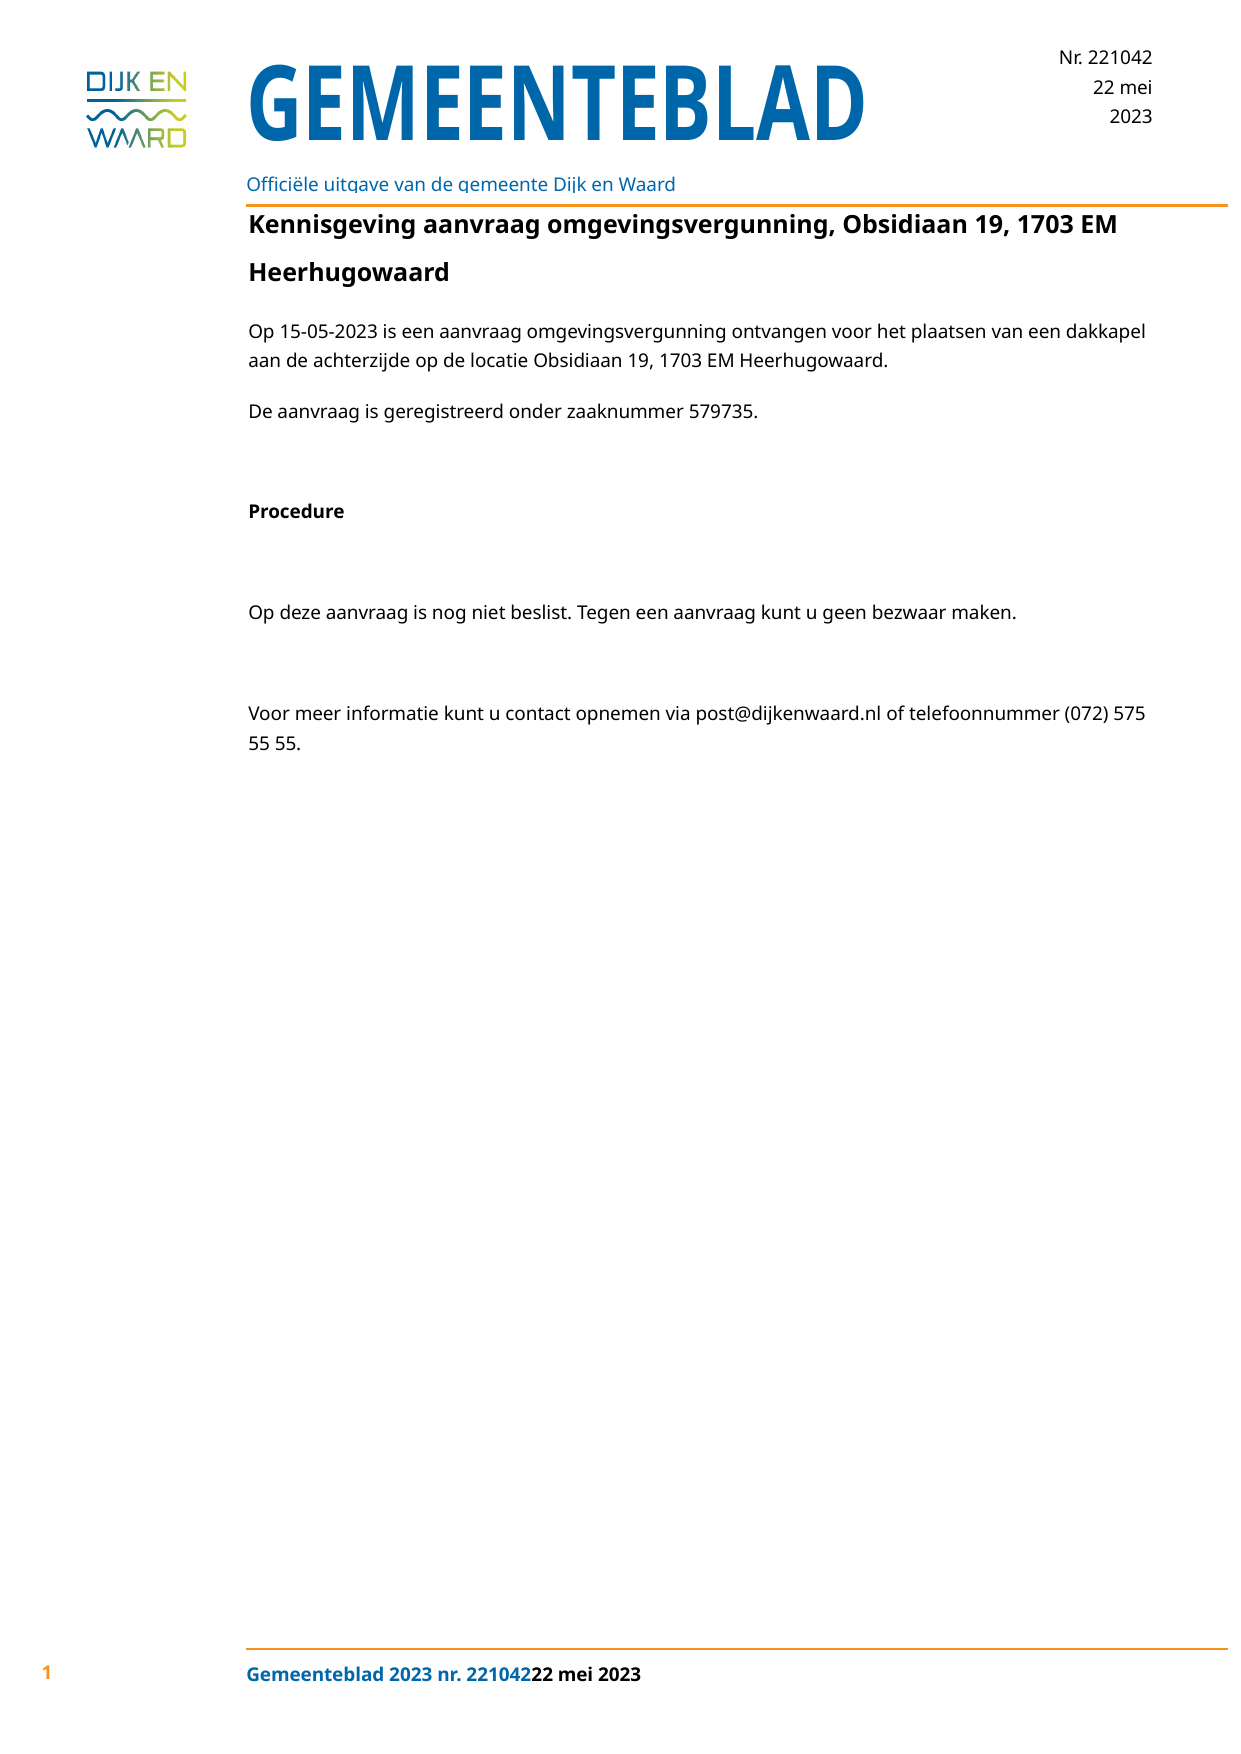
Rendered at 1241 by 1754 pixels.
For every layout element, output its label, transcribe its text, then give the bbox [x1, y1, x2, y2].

text Op deze aanvraag is nog niet beslist. Tegen een aanvraag kunt u geen bezwaar maken. [248, 599, 1152, 625]
text De aanvraag is geregistreerd onder zaaknummer 579735. [248, 398, 1152, 424]
picture [41, 47, 231, 172]
text Voor meer informatie kunt u contact opnemen via post@dijkenwaard.nl of telefoonnummer (072) 575 55 55. [248, 700, 1152, 756]
text Kennisgeving aanvraag omgevingsvergunning, Obsidiaan 19, 1703 EM Heerhugowaard [248, 207, 1152, 288]
text Op 15-05-2023 is een aanvraag omgevingsvergunning ontvangen voor het plaatsen van een dakkapel aan de achterzijde op de locatie Obsidiaan 19, 1703 EM Heerhugowaard. [248, 318, 1152, 373]
text Procedure [248, 499, 1152, 524]
